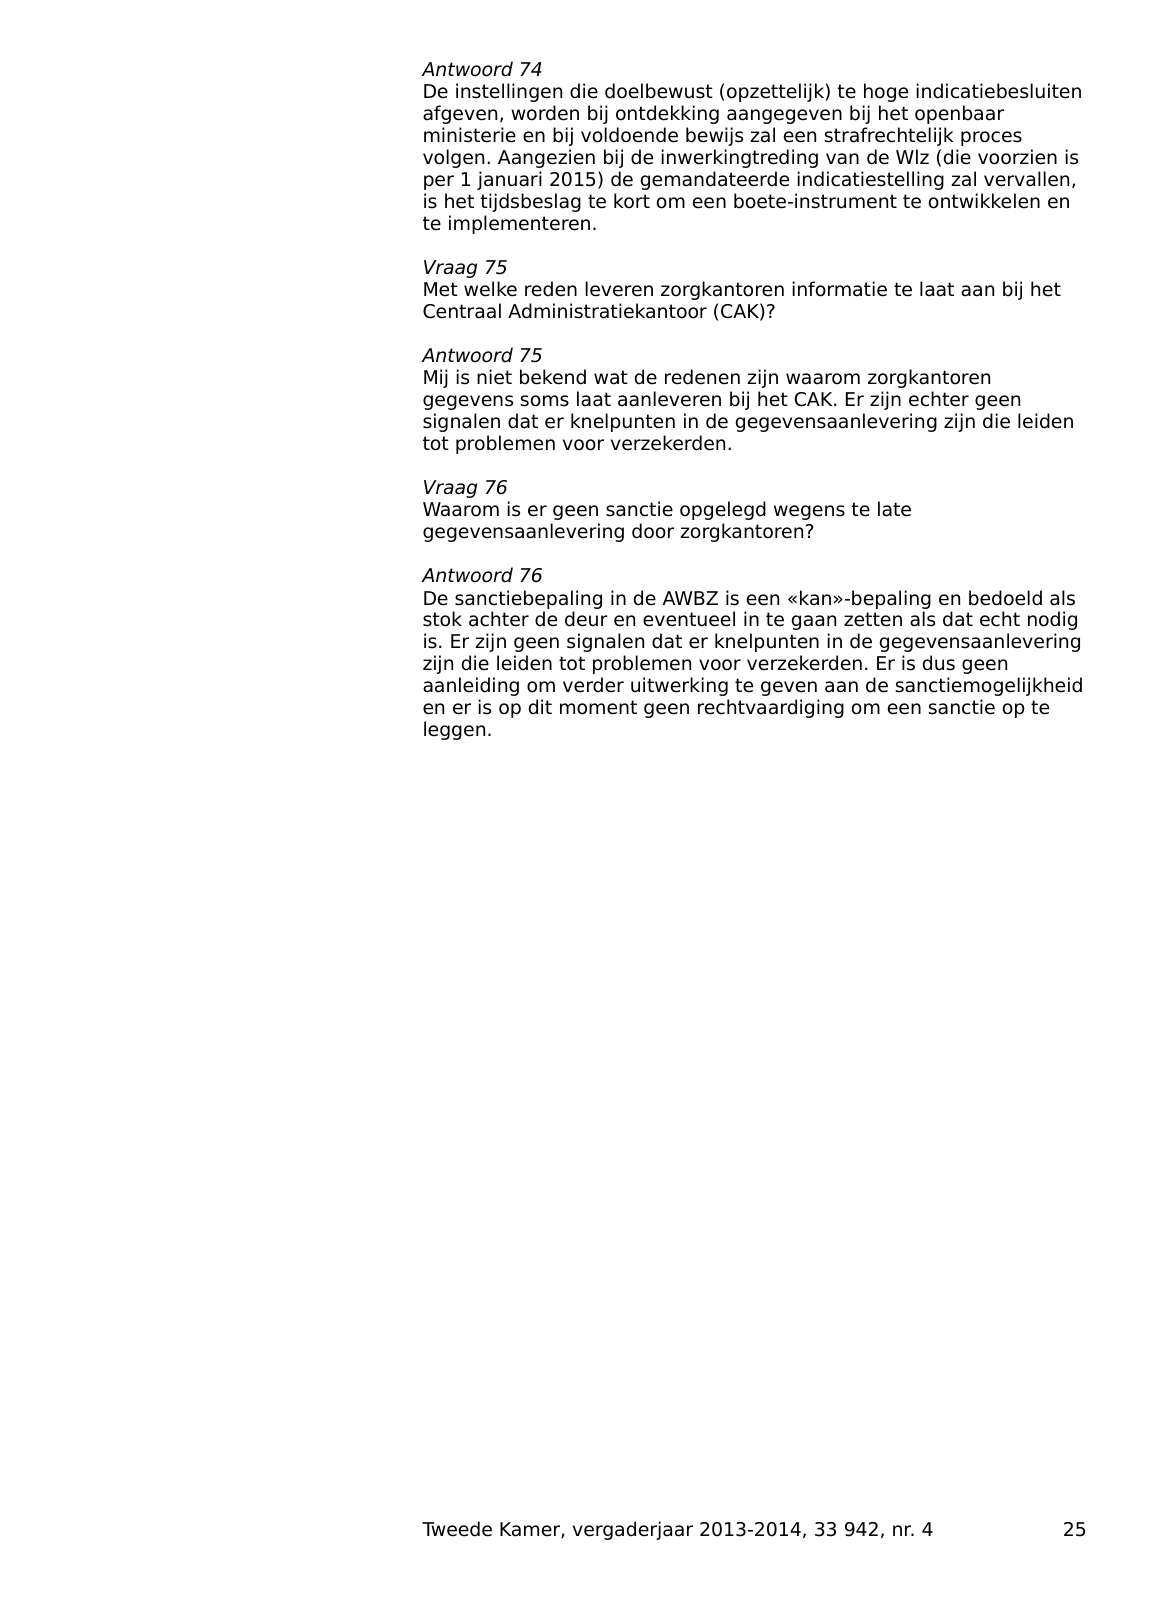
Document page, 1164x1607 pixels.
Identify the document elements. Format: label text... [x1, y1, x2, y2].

text Waarom is er geen sanctie opgelegd wegens te late gegevensaanlevering door zorgkantoren? [422, 499, 1087, 543]
text Vraag 76 [422, 477, 1087, 499]
text De instellingen die doelbewust (opzettelijk) te hoge indicatiebesluiten afgeven, worden bij ontdekking aangegeven bij het openbaar ministerie en bij voldoende bewijs zal een strafrechtelijk proces volgen. Aangezien bij de inwerkingtreding van de Wlz (die voorzien is per 1 januari 2015) de gemandateerde indicatiestelling zal vervallen, is het tijdsbeslag te kort om een boete-instrument te ontwikkelen en te implementeren. [422, 81, 1087, 235]
text Antwoord 74 [422, 59, 1087, 81]
text De sanctiebepaling in de AWBZ is een «kan»-bepaling en bedoeld als stok achter de deur en eventueel in te gaan zetten als dat echt nodig is. Er zijn geen signalen dat er knelpunten in de gegevensaanlevering zijn die leiden tot problemen voor verzekerden. Er is dus geen aanleiding om verder uitwerking te geven aan de sanctiemogelijkheid en er is op dit moment geen rechtvaardiging om een sanctie op te leggen. [422, 587, 1087, 741]
text Mij is niet bekend wat de redenen zijn waarom zorgkantoren gegevens soms laat aanleveren bij het CAK. Er zijn echter geen signalen dat er knelpunten in de gegevensaanlevering zijn die leiden tot problemen voor verzekerden. [422, 367, 1087, 455]
text Vraag 75 [422, 257, 1087, 279]
text Met welke reden leveren zorgkantoren informatie te laat aan bij het Centraal Administratiekantoor (CAK)? [422, 279, 1087, 323]
text Antwoord 76 [422, 565, 1087, 587]
text Antwoord 75 [422, 345, 1087, 367]
